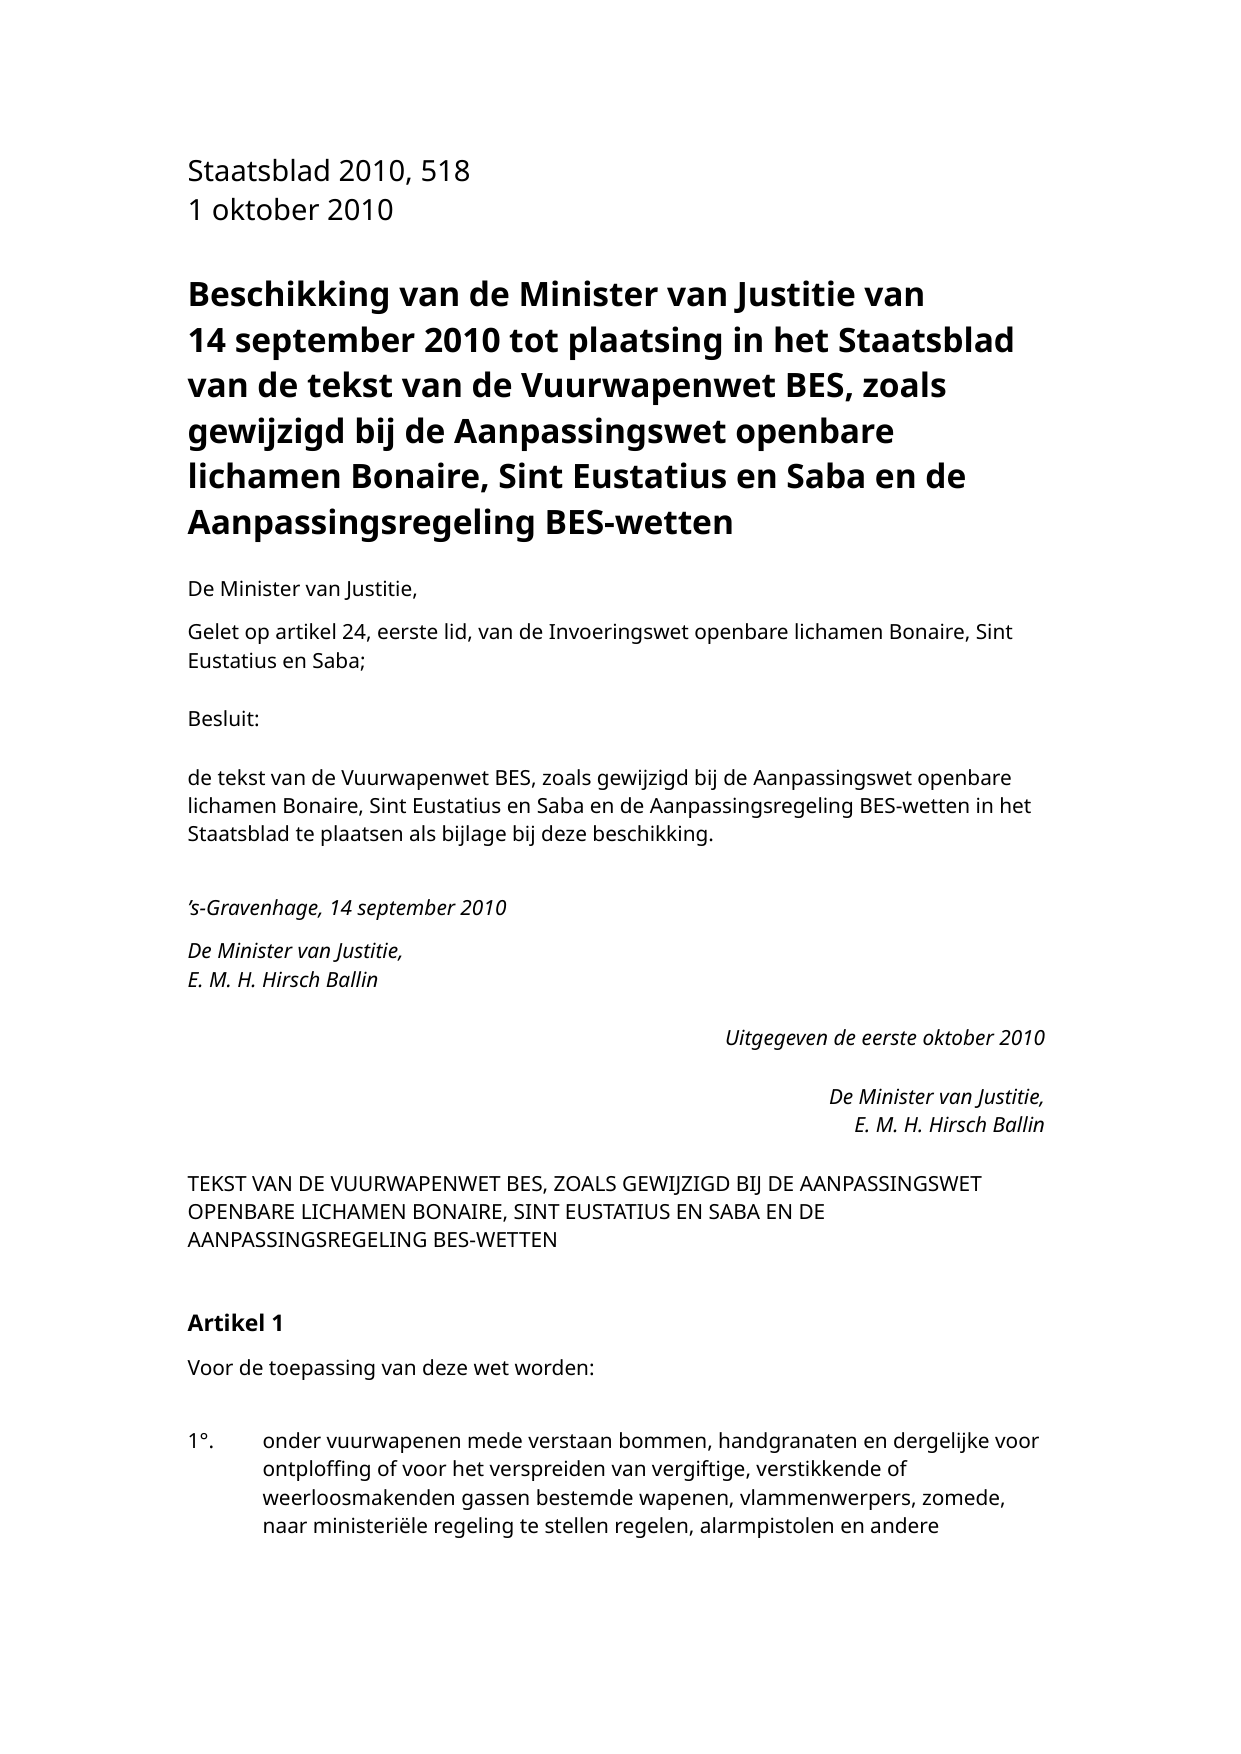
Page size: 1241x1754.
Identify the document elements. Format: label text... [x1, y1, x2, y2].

text Voor de toepassing van deze wet worden: [187, 1353, 1053, 1381]
text Gelet op artikel 24, eerste lid, van de Invoeringswet openbare lichamen Bonaire, Sint Eustatius en Saba; [187, 617, 1053, 674]
text 1 oktober 2010 [187, 190, 1053, 229]
subtitle Artikel 1 [187, 1306, 1053, 1338]
text De Minister van Justitie, [187, 936, 1053, 965]
text Besluit: [187, 704, 1053, 733]
text Staatsblad 2010, 518 [187, 150, 1053, 190]
subtitle Beschikking van de Minister van Justitie van 14 september 2010 tot plaatsing in het Staatsblad van de tekst van de Vuurwapenwet BES, zoals gewijzigd bij de Aanpassingswet openbare lichamen Bonaire, Sint Eustatius en Saba en de Aanpassingsregeling BES-wetten [187, 271, 1053, 544]
subtitle TEKST VAN DE VUURWAPENWET BES, ZOALS GEWIJZIGD BIJ DE AANPASSINGSWET OPENBARE LICHAMEN BONAIRE, SINT EUSTATIUS EN SABA EN DE AANPASSINGSREGELING BES-WETTEN [187, 1169, 1053, 1254]
text E. M. H. Hirsch Ballin [187, 965, 1053, 993]
text Uitgegeven de eerste oktober 2010 [187, 1023, 1053, 1052]
text E. M. H. Hirsch Ballin [187, 1110, 1053, 1139]
text de tekst van de Vuurwapenwet BES, zoals gewijzigd bij de Aanpassingswet openbare lichamen Bonaire, Sint Eustatius en Saba en de Aanpassingsregeling BES-wetten in het Staatsblad te plaatsen als bijlage bij deze beschikking. [187, 763, 1053, 848]
text De Minister van Justitie, [187, 1082, 1053, 1110]
list onder vuurwapenen mede verstaan bommen, handgranaten en dergelijke voor ontploffing of voor het verspreiden van vergiftige, verstikkende of weerloosmakenden gassen bestemde wapenen, vlammenwerpers, zomede, naar ministeriële regeling te stellen regelen, alarmpistolen en andere [187, 1426, 1053, 1540]
text De Minister van Justitie, [187, 574, 1053, 602]
text ’s-Gravenhage, 14 september 2010 [187, 893, 1053, 921]
